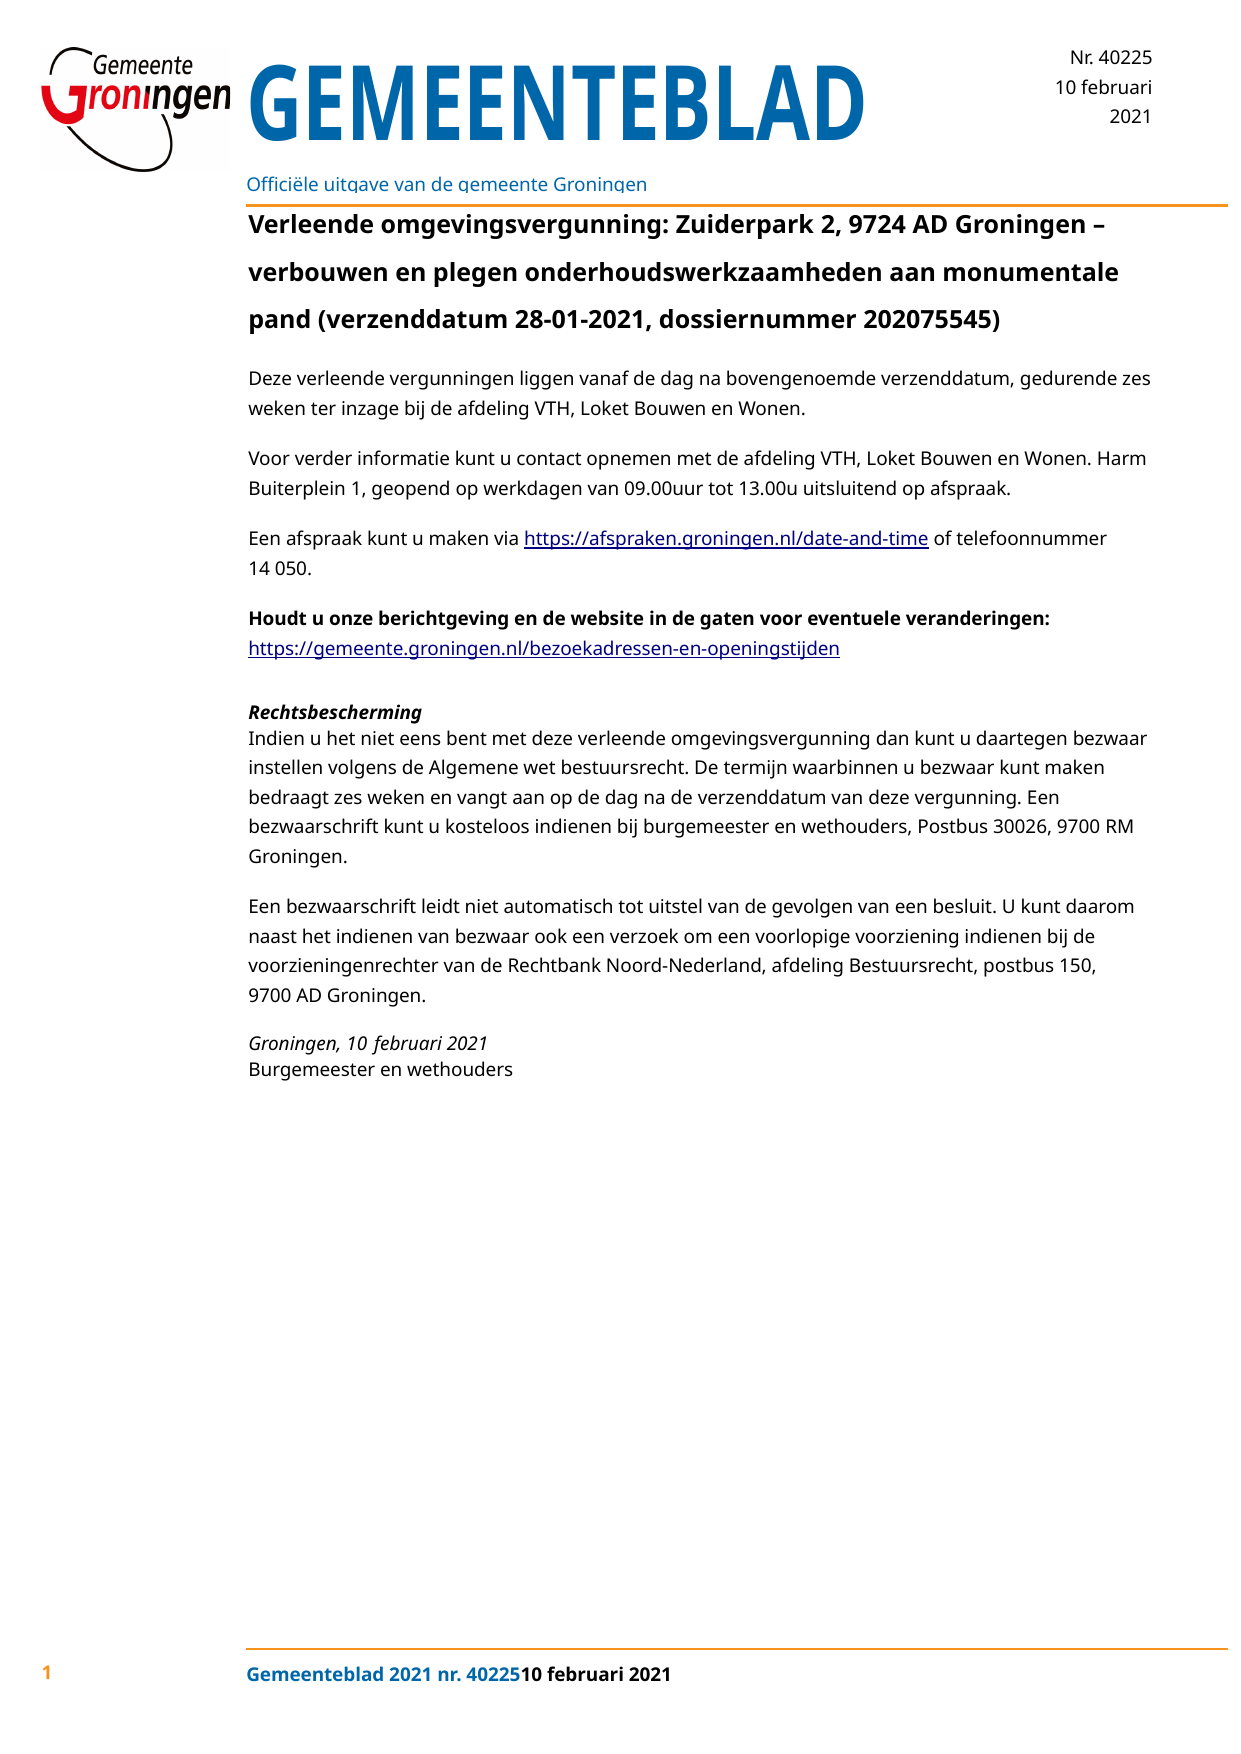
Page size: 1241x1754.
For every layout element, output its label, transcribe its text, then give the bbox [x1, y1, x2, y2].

text Voor verder informatie kunt u contact opnemen met de afdeling VTH, Loket Bouwen en Wonen. Harm Buiterplein 1, geopend op werkdagen van 09.00uur tot 13.00u uitsluitend op afspraak. [248, 446, 1152, 501]
text Een bezwaarschrift leidt niet automatisch tot uitstel van de gevolgen van een besluit. U kunt daarom naast het indienen van bezwaar ook een verzoek om een voorlopige voorziening indienen bij de voorzieningenrechter van de Rechtbank Noord-Nederland, afdeling Bestuursrecht, postbus 150, 9700 AD Groningen. [248, 893, 1152, 1008]
text Rechtsbescherming [248, 699, 1152, 725]
text Een afspraak kunt u maken via https://afspraken.groningen.nl/date-and-time of telefoonnummer 14 050. [248, 526, 1152, 581]
text Houdt u onze berichtgeving en de website in de gaten voor eventuele veranderingen: https://gemeente.groningen.nl/bezoekadressen-en-openingstijden [248, 606, 1152, 661]
text Indien u het niet eens bent met deze verleende omgevingsvergunning dan kunt u daartegen bezwaar instellen volgens de Algemene wet bestuursrecht. De termijn waarbinnen u bezwaar kunt maken bedraagt zes weken en vangt aan op de dag na de verzenddatum van deze vergunning. Een bezwaarschrift kunt u kosteloos indienen bij burgemeester en wethouders, Postbus 30026, 9700 RM Groningen. [248, 725, 1152, 869]
text Verleende omgevingsvergunning: Zuiderpark 2, 9724 AD Groningen – verbouwen en plegen onderhoudswerkzaamheden aan monumentale pand (verzenddatum 28-01-2021, dossiernummer 202075545) [248, 207, 1152, 336]
text Burgemeester en wethouders [248, 1056, 1152, 1082]
picture [41, 47, 231, 172]
text Groningen, 10 februari 2021 [248, 1030, 1152, 1056]
text Deze verleende vergunningen liggen vanaf de dag na bovengenoemde verzenddatum, gedurende zes weken ter inzage bij de afdeling VTH, Loket Bouwen en Wonen. [248, 366, 1152, 421]
